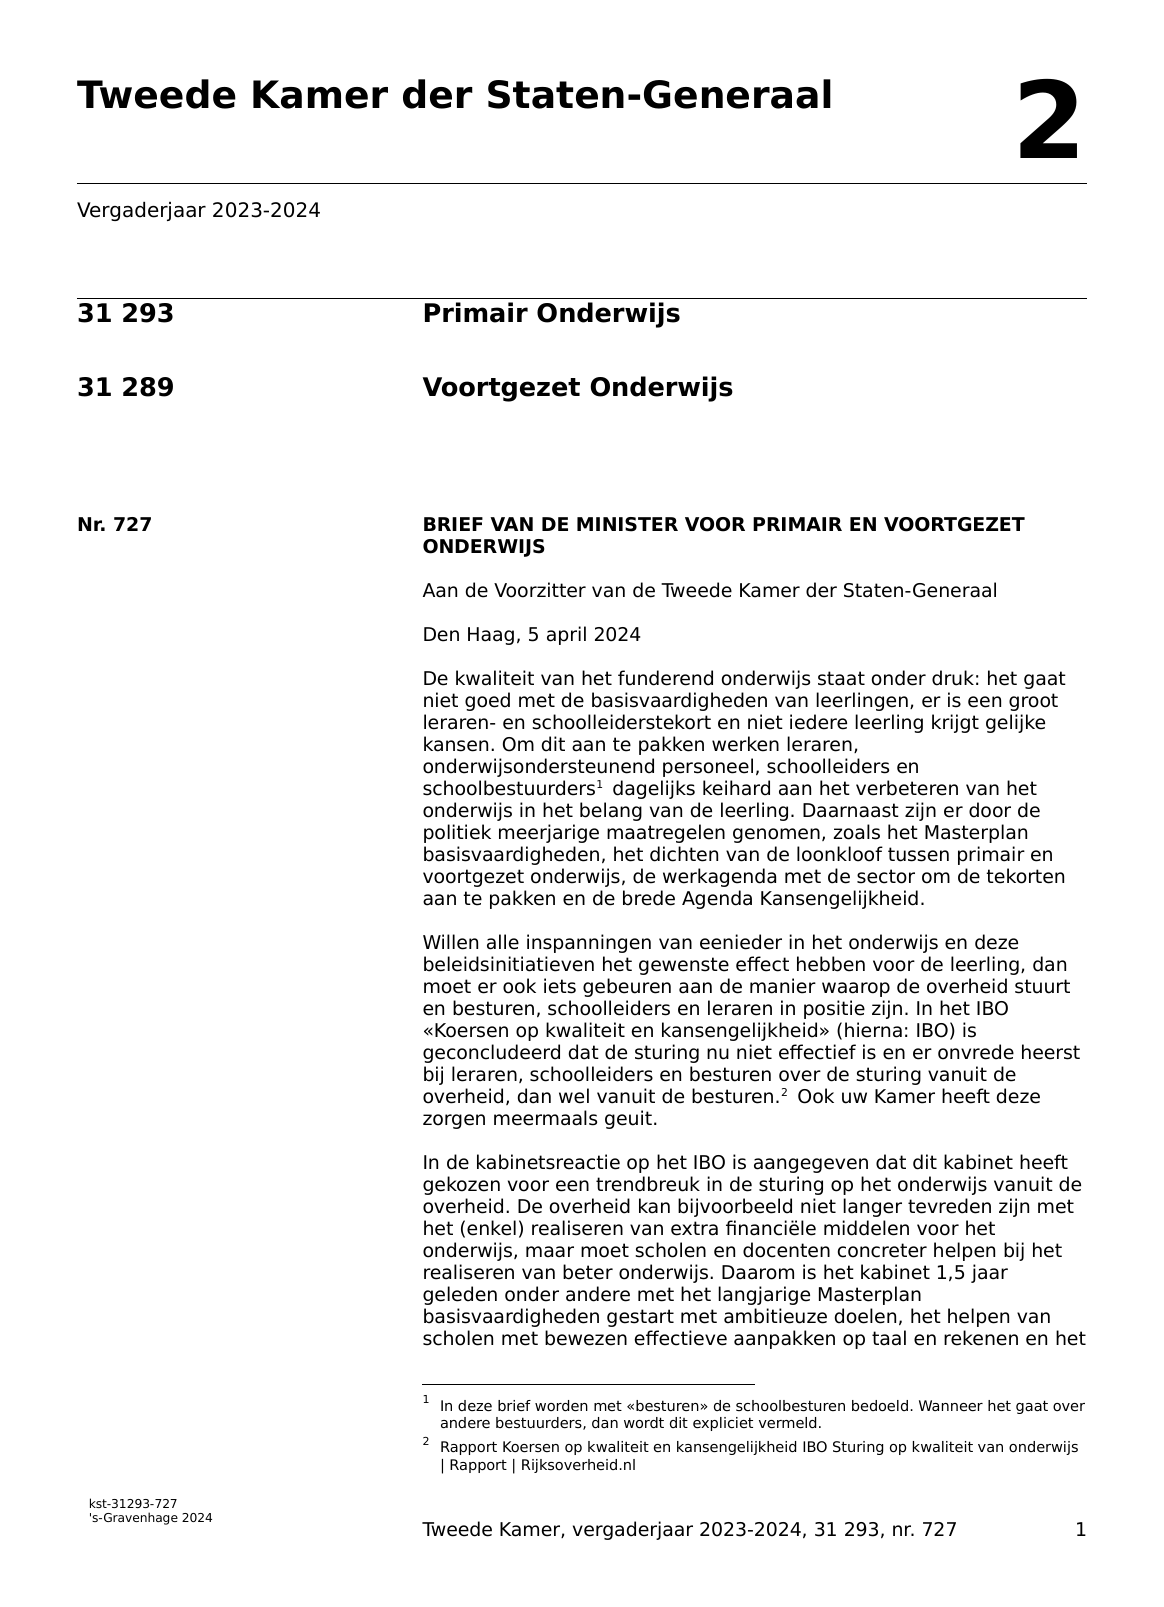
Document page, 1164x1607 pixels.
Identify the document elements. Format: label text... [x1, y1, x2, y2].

table_header Tweede Kamer der Staten-Generaal [77, 59, 886, 183]
table_header 2 [886, 59, 1087, 183]
table_cell Vergaderjaar 2023-2024 [77, 184, 1087, 298]
text 's-Gravenhage 2024 [88, 1511, 323, 1525]
text Aan de Voorzitter van de Tweede Kamer der Staten-Generaal [422, 580, 1087, 602]
text Rapport Koersen op kwaliteit en kansengelijkheid IBO Sturing op kwaliteit van onderwijs | Rapport | Rijksoverheid.nl [422, 1435, 1087, 1474]
text Willen alle inspanningen van eenieder in het onderwijs en deze beleidsinitiatieven het gewenste effect hebben voor de leerling, dan moet er ook iets gebeuren aan de manier waarop de overheid stuurt en besturen, schoolleiders en leraren in positie zijn. In het IBO «Koersen op kwaliteit en kansengelijkheid» (hierna: IBO) is geconcludeerd dat de sturing nu niet effectief is en er onvrede heerst bij leraren, schoolleiders en besturen over de sturing vanuit de overheid, dan wel vanuit de besturen. Ook uw Kamer heeft deze zorgen meermaals geuit. [422, 932, 1087, 1130]
text De kwaliteit van het funderend onderwijs staat onder druk: het gaat niet goed met de basisvaardigheden van leerlingen, er is een groot leraren- en schoolleiderstekort en niet iedere leerling krijgt gelijke kansen. Om dit aan te pakken werken leraren, onderwijsondersteunend personeel, schoolleiders en schoolbestuurders dagelijks keihard aan het verbeteren van het onderwijs in het belang van de leerling. Daarnaast zijn er door de politiek meerjarige maatregelen genomen, zoals het Masterplan basisvaardigheden, het dichten van de loonkloof tussen primair en voortgezet onderwijs, de werkagenda met de sector om de tekorten aan te pakken en de brede Agenda Kansengelijkheid. [422, 668, 1087, 910]
text In deze brief worden met «besturen» de schoolbesturen bedoeld. Wanneer het gaat over andere bestuurders, dan wordt dit expliciet vermeld. [422, 1393, 1087, 1432]
subtitle 31 293 Primair Onderwijs [77, 299, 1087, 329]
subtitle Nr. 727 BRIEF VAN DE MINISTER VOOR PRIMAIR EN VOORTGEZET ONDERWIJS [77, 514, 1087, 558]
subtitle 31 289 Voortgezet Onderwijs [77, 373, 1087, 403]
text Den Haag, 5 april 2024 [422, 624, 1087, 646]
text In de kabinetsreactie op het IBO is aangegeven dat dit kabinet heeft gekozen voor een trendbreuk in de sturing op het onderwijs vanuit de overheid. De overheid kan bijvoorbeeld niet langer tevreden zijn met het (enkel) realiseren van extra financiële middelen voor het onderwijs, maar moet scholen en docenten concreter helpen bij het realiseren van beter onderwijs. Daarom is het kabinet 1,5 jaar geleden onder andere met het langjarige Masterplan basisvaardigheden gestart met ambitieuze doelen, het helpen van scholen met bewezen effectieve aanpakken op taal en rekenen en het [422, 1152, 1087, 1350]
text kst-31293-727 [88, 1497, 323, 1511]
